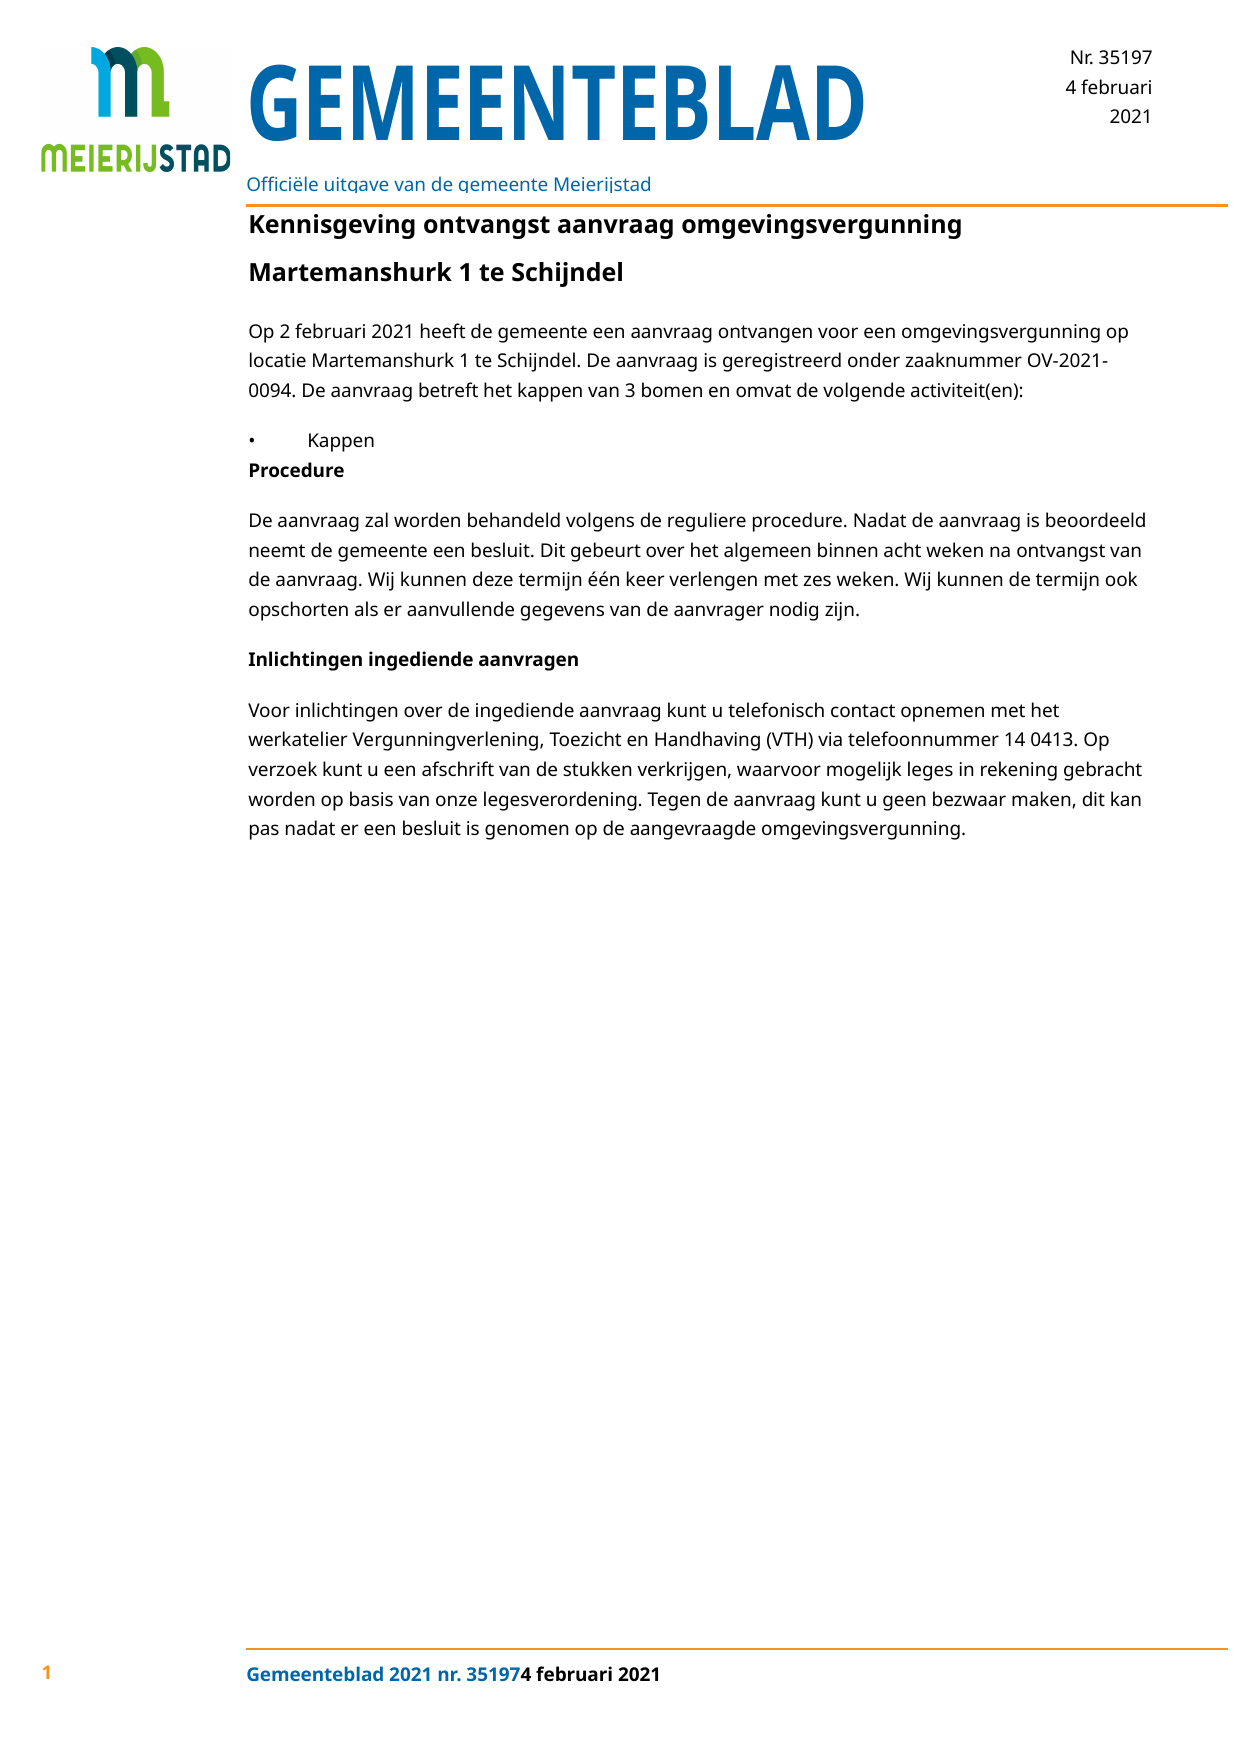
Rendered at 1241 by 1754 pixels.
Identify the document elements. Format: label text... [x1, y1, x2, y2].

text De aanvraag zal worden behandeld volgens de reguliere procedure. Nadat de aanvraag is beoordeeld neemt de gemeente een besluit. Dit gebeurt over het algemeen binnen acht weken na ontvangst van de aanvraag. Wij kunnen deze termijn één keer verlengen met zes weken. Wij kunnen de termijn ook opschorten als er aanvullende gegevens van de aanvrager nodig zijn. [248, 507, 1152, 622]
text Op 2 februari 2021 heeft de gemeente een aanvraag ontvangen voor een omgevingsvergunning op locatie Martemanshurk 1 te Schijndel. De aanvraag is geregistreerd onder zaaknummer OV-2021-0094. De aanvraag betreft het kappen van 3 bomen en omvat de volgende activiteit(en): [248, 318, 1152, 403]
list Kappen [248, 427, 1152, 453]
text Procedure [248, 457, 1152, 483]
text Kennisgeving ontvangst aanvraag omgevingsvergunning Martemanshurk 1 te Schijndel [248, 207, 1152, 288]
text Voor inlichtingen over de ingediende aanvraag kunt u telefonisch contact opnemen met het werkatelier Vergunningverlening, Toezicht en Handhaving (VTH) via telefoonnummer 14 0413. Op verzoek kunt u een afschrift van de stukken verkrijgen, waarvoor mogelijk leges in rekening gebracht worden op basis van onze legesverordening. Tegen de aanvraag kunt u geen bezwaar maken, dit kan pas nadat er een besluit is genomen op de aangevraagde omgevingsvergunning. [248, 697, 1152, 841]
text Inlichtingen ingediende aanvragen [248, 647, 1152, 672]
picture [41, 47, 231, 172]
